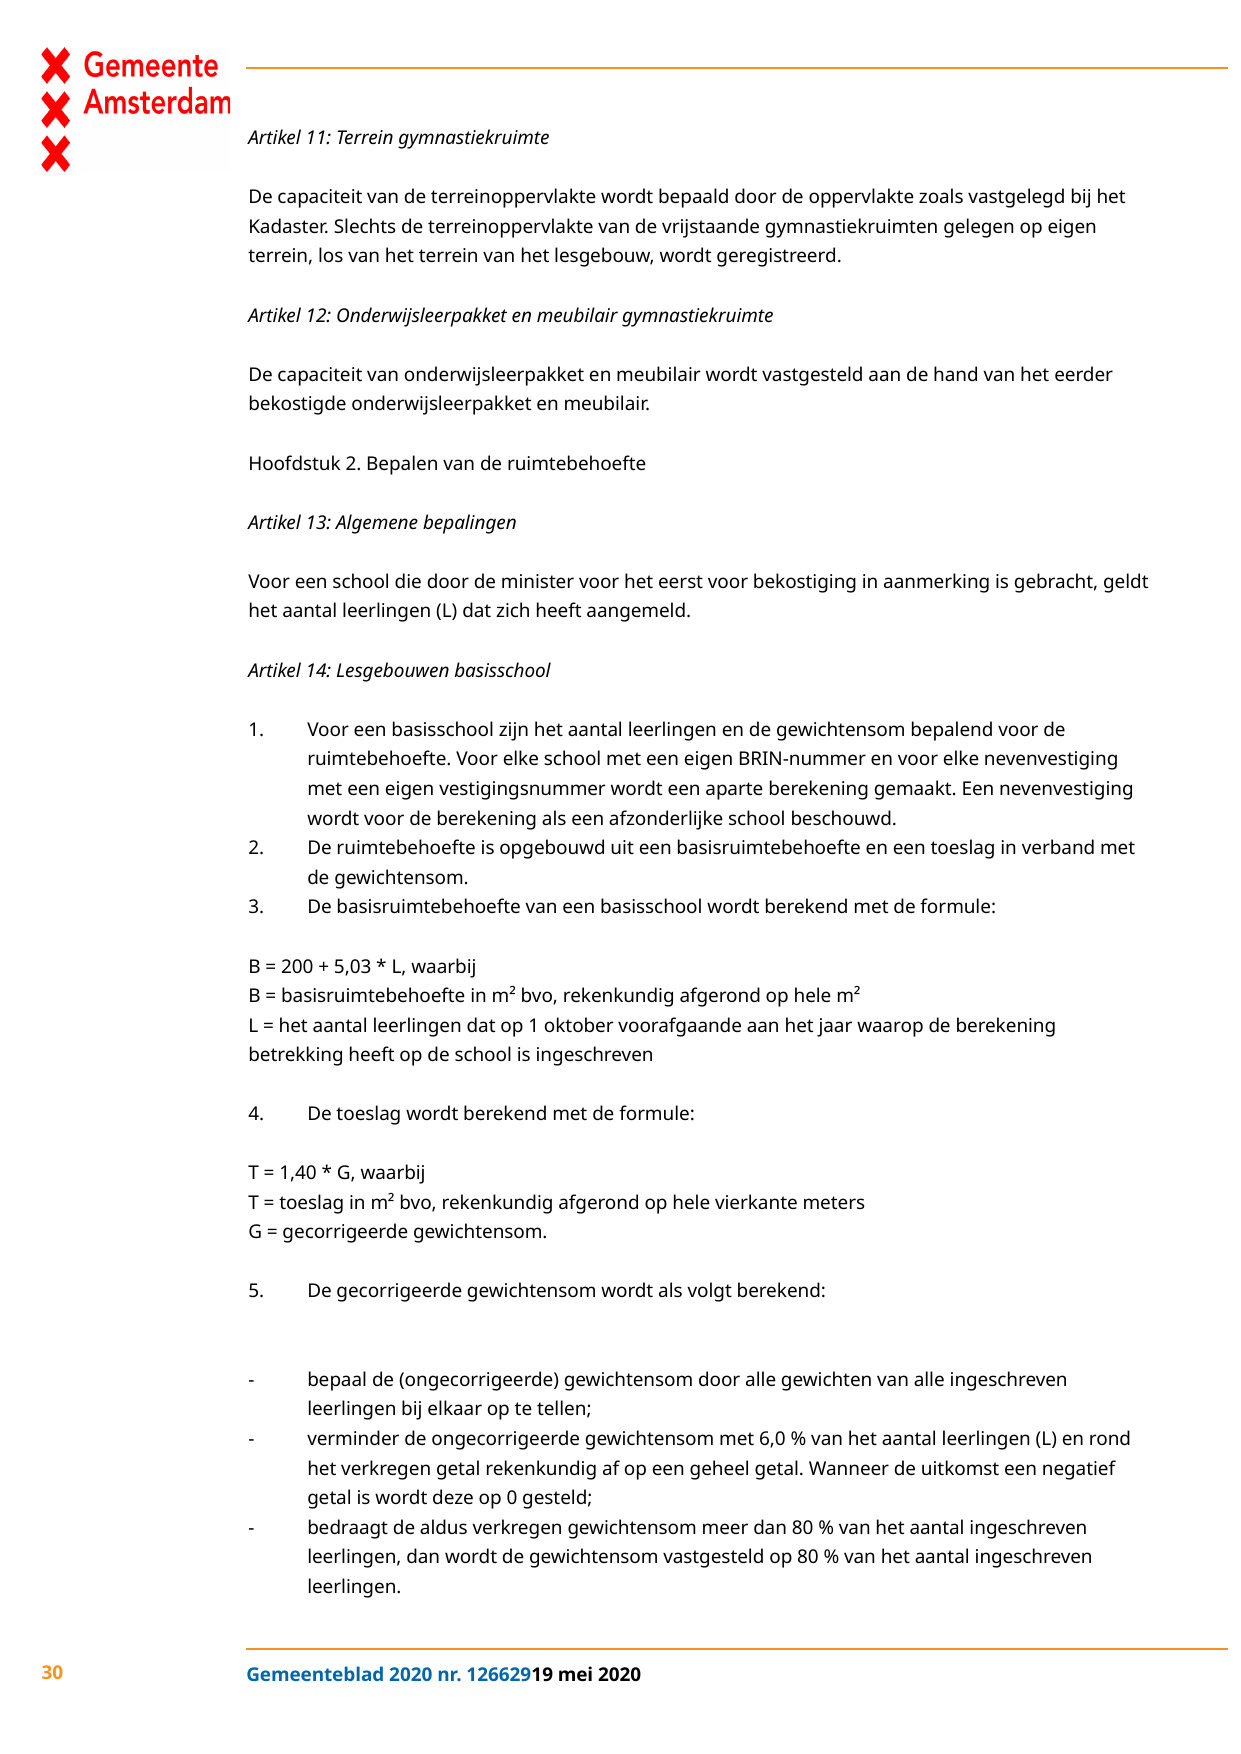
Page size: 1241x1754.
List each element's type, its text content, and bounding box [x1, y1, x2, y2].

list Voor een basisschool zijn het aantal leerlingen en de gewichtensom bepalend voor de ruimtebehoefte. Voor elke school met een eigen BRIN-nummer en voor elke nevenvestiging met een eigen vestigingsnummer wordt een aparte berekening gemaakt. Een nevenvestiging wordt voor de berekening als een afzonderlijke school beschouwd. [248, 716, 1152, 831]
list De basisruimtebehoefte van een basisschool wordt berekend met de formule: [248, 893, 1152, 919]
text Voor een school die door de minister voor het eerst voor bekostiging in aanmerking is gebracht, geldt het aantal leerlingen (L) dat zich heeft aangemeld. [248, 568, 1152, 623]
picture [41, 47, 231, 172]
text De capaciteit van de terreinoppervlakte wordt bepaald door de oppervlakte zoals vastgelegd bij het Kadaster. Slechts de terreinoppervlakte van de vrijstaande gymnastiekruimten gelegen op eigen terrein, los van het terrein van het lesgebouw, wordt geregistreerd. [248, 183, 1152, 268]
text Artikel 13: Algemene bepalingen [248, 509, 1152, 535]
text De capaciteit van onderwijsleerpakket en meubilair wordt vastgesteld aan de hand van het eerder bekostigde onderwijsleerpakket en meubilair. [248, 361, 1152, 416]
list De ruimtebehoefte is opgebouwd uit een basisruimtebehoefte en een toeslag in verband met de gewichtensom. [248, 834, 1152, 890]
text Artikel 11: Terrein gymnastiekruimte [248, 124, 1152, 150]
table_header bepaal de (ongecorrigeerde) gewichtensom door alle gewichten van alle ingeschreven leerlingen bij elkaar op te tellen; verminder de ongecorrigeerde gewichtensom met 6,0 % van het aantal leerlingen (L) en rond het verkregen getal rekenkundig af op een geheel getal. Wanneer de uitkomst een negatief getal is wordt deze op 0 gesteld; bedraagt de aldus verkregen gewichtensom meer dan 80 % van het aantal ingeschreven leerlingen, dan wordt de gewichtensom vastgesteld op 80 % van het aantal ingeschreven leerlingen. [248, 1336, 1152, 1599]
table_header B = 200 + 5,03 * L, waarbij B = basisruimtebehoefte in m² bvo, rekenkundig afgerond op hele m² L = het aantal leerlingen dat op 1 oktober voorafgaande aan het jaar waarop de berekening betrekking heeft op de school is ingeschreven [248, 953, 1152, 1067]
text Artikel 12: Onderwijsleerpakket en meubilair gymnastiekruimte [248, 302, 1152, 328]
list De toeslag wordt berekend met de formule: [248, 1100, 1152, 1126]
table_header T = 1,40 * G, waarbij T = toeslag in m² bvo, rekenkundig afgerond op hele vierkante meters G = gecorrigeerde gewichtensom. [248, 1159, 1152, 1244]
text Hoofdstuk 2. Bepalen van de ruimtebehoefte [248, 450, 1152, 476]
text Artikel 14: Lesgebouwen basisschool [248, 657, 1152, 683]
list De gecorrigeerde gewichtensom wordt als volgt berekend: [248, 1277, 1152, 1303]
